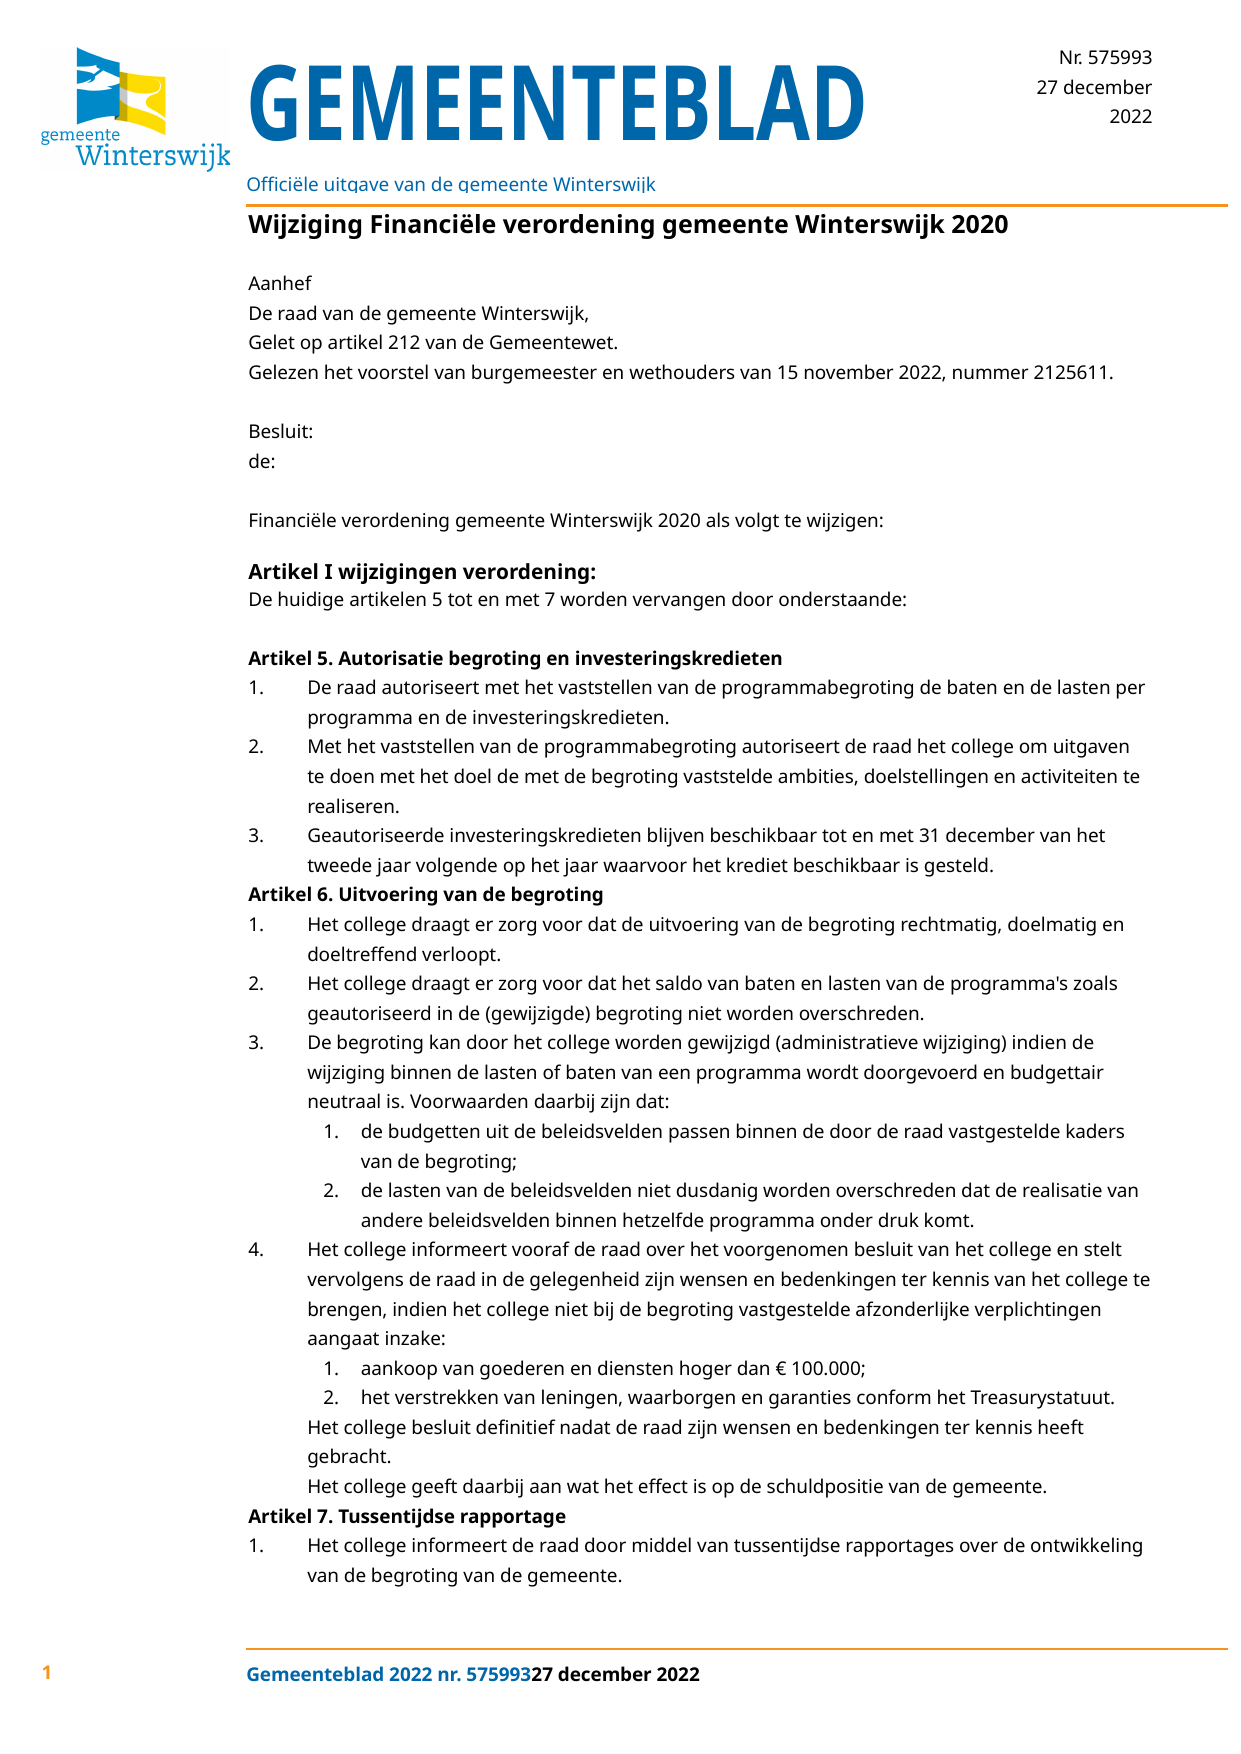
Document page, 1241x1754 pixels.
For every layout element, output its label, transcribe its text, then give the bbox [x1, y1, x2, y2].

picture [41, 47, 231, 172]
text de: [248, 448, 1152, 473]
text Financiële verordening gemeente Winterswijk 2020 als volgt te wijzigen: [248, 507, 1152, 533]
text Artikel I wijzigingen verordening: [248, 557, 1152, 586]
list Het college informeert vooraf de raad over het voorgenomen besluit van het college en stelt vervolgens de raad in de gelegenheid zijn wensen en bedenkingen ter kennis van het college te brengen, indien het college niet bij de begroting vastgestelde afzonderlijke verplichtingen aangaat inzake: [248, 1237, 1152, 1351]
list aankoop van goederen en diensten hoger dan € 100.000; [323, 1355, 1152, 1381]
text Artikel 5. Autorisatie begroting en investeringskredieten [248, 645, 1152, 671]
text Wijziging Financiële verordening gemeente Winterswijk 2020 [248, 207, 1152, 241]
list Het college draagt er zorg voor dat de uitvoering van de begroting rechtmatig, doelmatig en doeltreffend verloopt. [248, 911, 1152, 967]
list Het college besluit definitief nadat de raad zijn wensen en bedenkingen ter kennis heeft gebracht. [248, 1414, 1152, 1469]
list De raad autoriseert met het vaststellen van de programmabegroting de baten en de lasten per programma en de investeringskredieten. [248, 674, 1152, 730]
list Het college informeert de raad door middel van tussentijdse rapportages over de ontwikkeling van de begroting van de gemeente. [248, 1532, 1152, 1588]
text Besluit: [248, 418, 1152, 444]
list Geautoriseerde investeringskredieten blijven beschikbaar tot en met 31 december van het tweede jaar volgende op het jaar waarvoor het krediet beschikbaar is gesteld. [248, 822, 1152, 878]
list De begroting kan door het college worden gewijzigd (administratieve wijziging) indien de wijziging binnen de lasten of baten van een programma wordt doorgevoerd en budgettair neutraal is. Voorwaarden daarbij zijn dat: [248, 1029, 1152, 1114]
text De raad van de gemeente Winterswijk, [248, 300, 1152, 326]
list Met het vaststellen van de programmabegroting autoriseert de raad het college om uitgaven te doen met het doel de met de begroting vaststelde ambities, doelstellingen en activiteiten te realiseren. [248, 734, 1152, 819]
list Het college draagt er zorg voor dat het saldo van baten en lasten van de programma's zoals geautoriseerd in de (gewijzigde) begroting niet worden overschreden. [248, 970, 1152, 1026]
list de lasten van de beleidsvelden niet dusdanig worden overschreden dat de realisatie van andere beleidsvelden binnen hetzelfde programma onder druk komt. [323, 1177, 1152, 1233]
list de budgetten uit de beleidsvelden passen binnen de door de raad vastgestelde kaders van de begroting; [323, 1118, 1152, 1174]
text De huidige artikelen 5 tot en met 7 worden vervangen door onderstaande: [248, 586, 1152, 612]
list het verstrekken van leningen, waarborgen en garanties conform het Treasurystatuut. [323, 1384, 1152, 1410]
text Gelezen het voorstel van burgemeester en wethouders van 15 november 2022, nummer 2125611. [248, 359, 1152, 385]
text Artikel 7. Tussentijdse rapportage [248, 1503, 1152, 1529]
text Artikel 6. Uitvoering van de begroting [248, 882, 1152, 907]
list Het college geeft daarbij aan wat het effect is op de schuldpositie van de gemeente. [248, 1473, 1152, 1499]
text Gelet op artikel 212 van de Gemeentewet. [248, 329, 1152, 355]
picture [225, 153, 231, 162]
text Aanhef [248, 270, 1152, 296]
